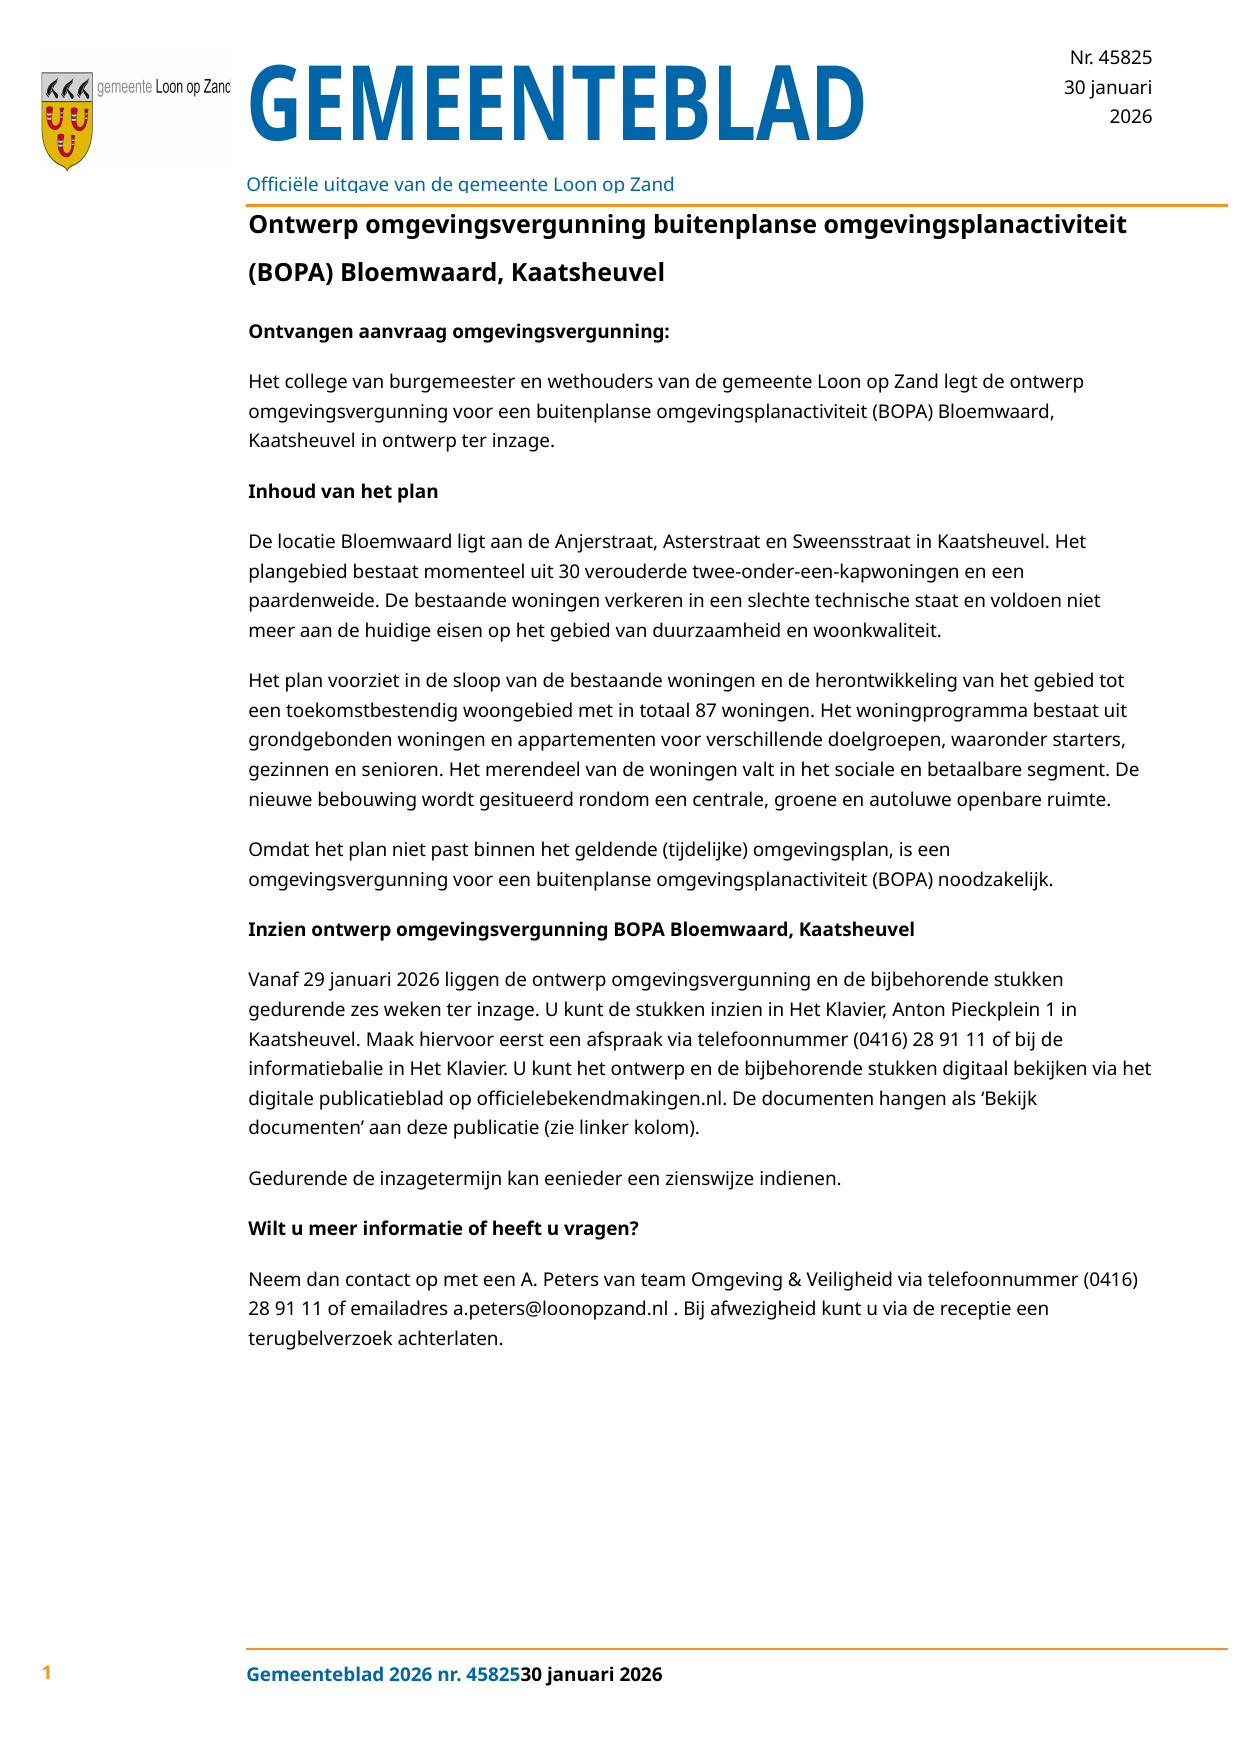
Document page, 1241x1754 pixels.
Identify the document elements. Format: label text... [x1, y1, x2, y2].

text Neem dan contact op met een A. Peters van team Omgeving & Veiligheid via telefoonnummer (0416) 28 91 11 of emailadres a.peters@loonopzand.nl . Bij afwezigheid kunt u via de receptie een terugbelverzoek achterlaten. [248, 1266, 1152, 1351]
text Het college van burgemeester en wethouders van de gemeente Loon op Zand legt de ontwerp omgevingsvergunning voor een buitenplanse omgevingsplanactiviteit (BOPA) Bloemwaard, Kaatsheuvel in ontwerp ter inzage. [248, 368, 1152, 453]
text Omdat het plan niet past binnen het geldende (tijdelijke) omgevingsplan, is een omgevingsvergunning voor een buitenplanse omgevingsplanactiviteit (BOPA) noodzakelijk. [248, 836, 1152, 892]
text Inhoud van het plan [248, 478, 1152, 504]
text Wilt u meer informatie of heeft u vragen? [248, 1215, 1152, 1241]
picture [41, 47, 231, 172]
text De locatie Bloemwaard ligt aan de Anjerstraat, Asterstraat en Sweensstraat in Kaatsheuvel. Het plangebied bestaat momenteel uit 30 verouderde twee-onder-een-kapwoningen en een paardenweide. De bestaande woningen verkeren in een slechte technische staat en voldoen niet meer aan de huidige eisen op het gebied van duurzaamheid en woonkwaliteit. [248, 528, 1152, 643]
text Ontvangen aanvraag omgevingsvergunning: [248, 318, 1152, 344]
text Inzien ontwerp omgevingsvergunning BOPA Bloemwaard, Kaatsheuvel [248, 916, 1152, 942]
text Vanaf 29 januari 2026 liggen de ontwerp omgevingsvergunning en de bijbehorende stukken gedurende zes weken ter inzage. U kunt de stukken inzien in Het Klavier, Anton Pieckplein 1 in Kaatsheuvel. Maak hiervoor eerst een afspraak via telefoonnummer (0416) 28 91 11 of bij de informatiebalie in Het Klavier. U kunt het ontwerp en de bijbehorende stukken digitaal bekijken via het digitale publicatieblad op officielebekendmakingen.nl. De documenten hangen als ‘Bekijk documenten’ aan deze publicatie (zie linker kolom). [248, 967, 1152, 1140]
text Het plan voorziet in de sloop van de bestaande woningen en de herontwikkeling van het gebied tot een toekomstbestendig woongebied met in totaal 87 woningen. Het woningprogramma bestaat uit grondgebonden woningen en appartementen voor verschillende doelgroepen, waaronder starters, gezinnen en senioren. Het merendeel van de woningen valt in het sociale en betaalbare segment. De nieuwe bebouwing wordt gesitueerd rondom een centrale, groene en autoluwe openbare ruimte. [248, 667, 1152, 812]
text Ontwerp omgevingsvergunning buitenplanse omgevingsplanactiviteit (BOPA) Bloemwaard, Kaatsheuvel [248, 207, 1152, 288]
text Gedurende de inzagetermijn kan eenieder een zienswijze indienen. [248, 1165, 1152, 1191]
